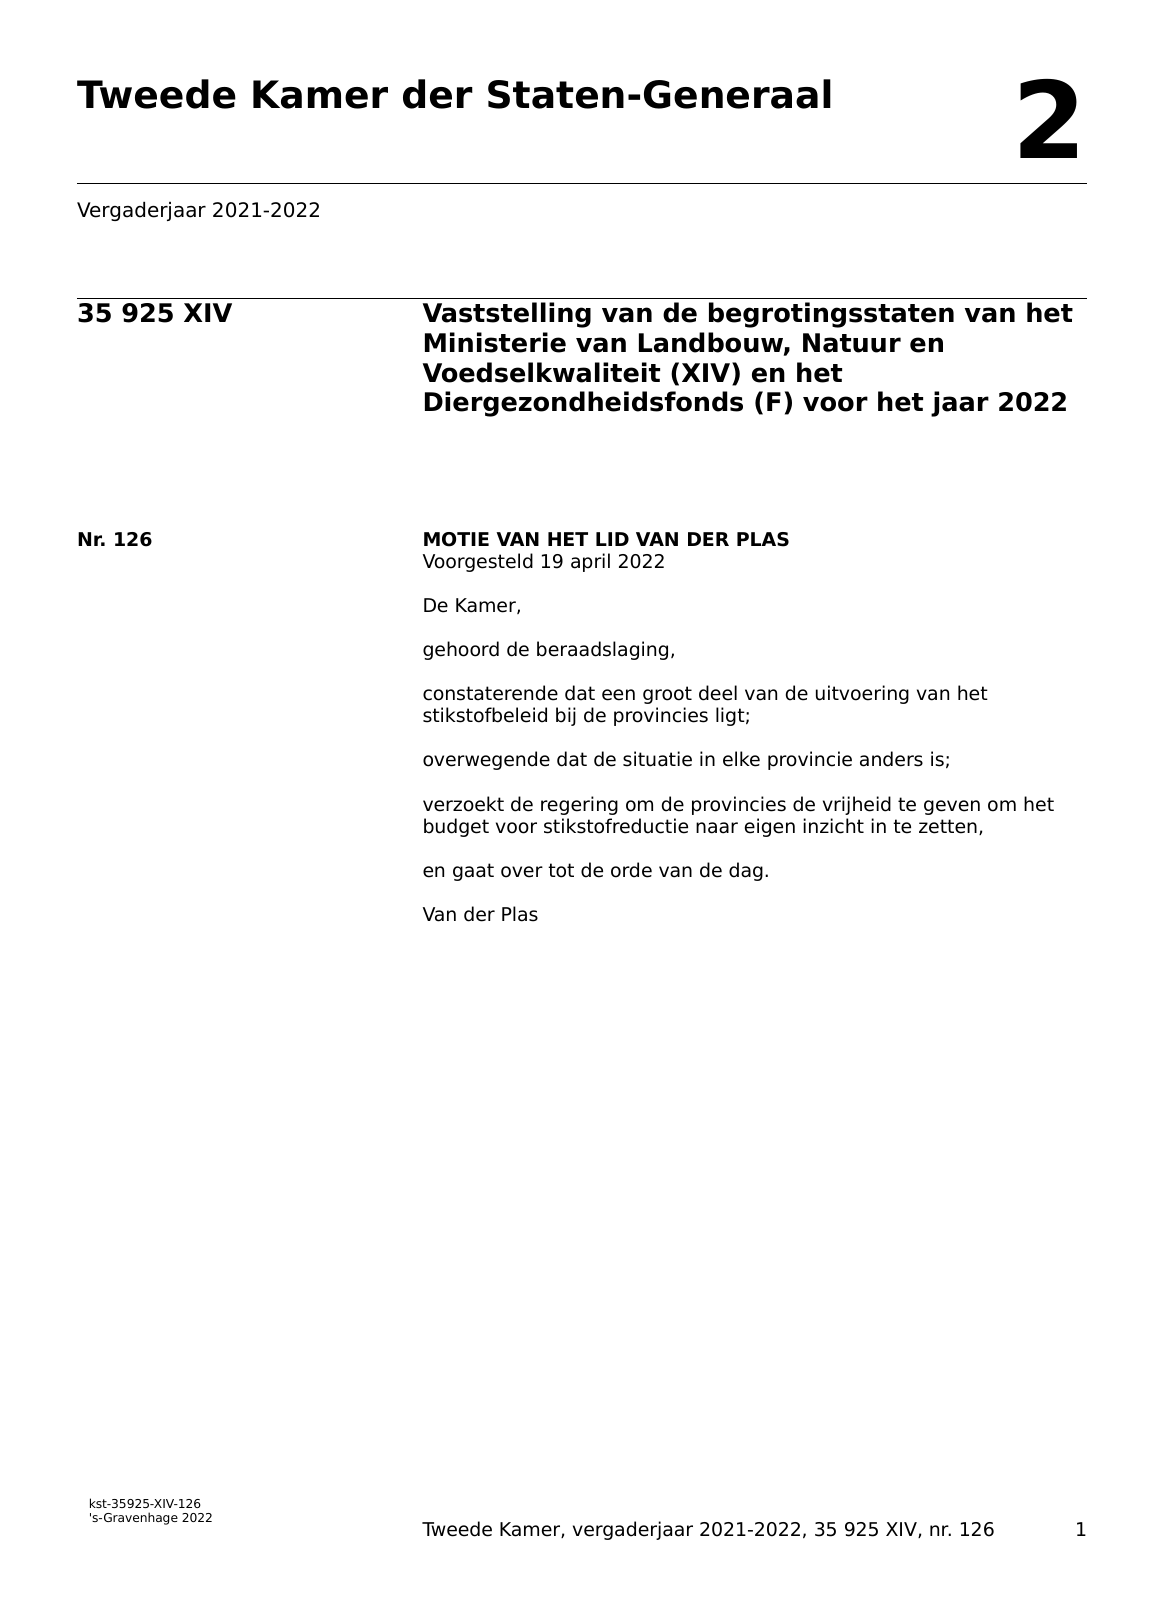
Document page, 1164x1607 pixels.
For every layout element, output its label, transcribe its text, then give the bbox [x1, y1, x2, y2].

text 's-Gravenhage 2022 [88, 1511, 323, 1525]
subtitle Nr. 126 MOTIE VAN HET LID VAN DER PLAS [77, 529, 1087, 551]
subtitle 35 925 XIV Vaststelling van de begrotingsstaten van het Ministerie van Landbouw, Natuur en Voedselkwaliteit (XIV) en het Diergezondheidsfonds (F) voor het jaar 2022 [77, 299, 1087, 418]
text kst-35925-XIV-126 [88, 1497, 323, 1511]
text constaterende dat een groot deel van de uitvoering van het stikstofbeleid bij de provincies ligt; [422, 683, 1087, 727]
text De Kamer, [422, 595, 1087, 617]
text en gaat over tot de orde van de dag. [422, 860, 1087, 882]
text Voorgesteld 19 april 2022 [422, 551, 1087, 573]
text verzoekt de regering om de provincies de vrijheid te geven om het budget voor stikstofreductie naar eigen inzicht in te zetten, [422, 793, 1087, 837]
table_cell Vergaderjaar 2021-2022 [77, 184, 1087, 298]
text gehoord de beraadslaging, [422, 639, 1087, 661]
text overwegende dat de situatie in elke provincie anders is; [422, 749, 1087, 771]
table_header Tweede Kamer der Staten-Generaal [77, 59, 886, 183]
text Van der Plas [422, 904, 1087, 926]
table_header 2 [886, 59, 1087, 183]
